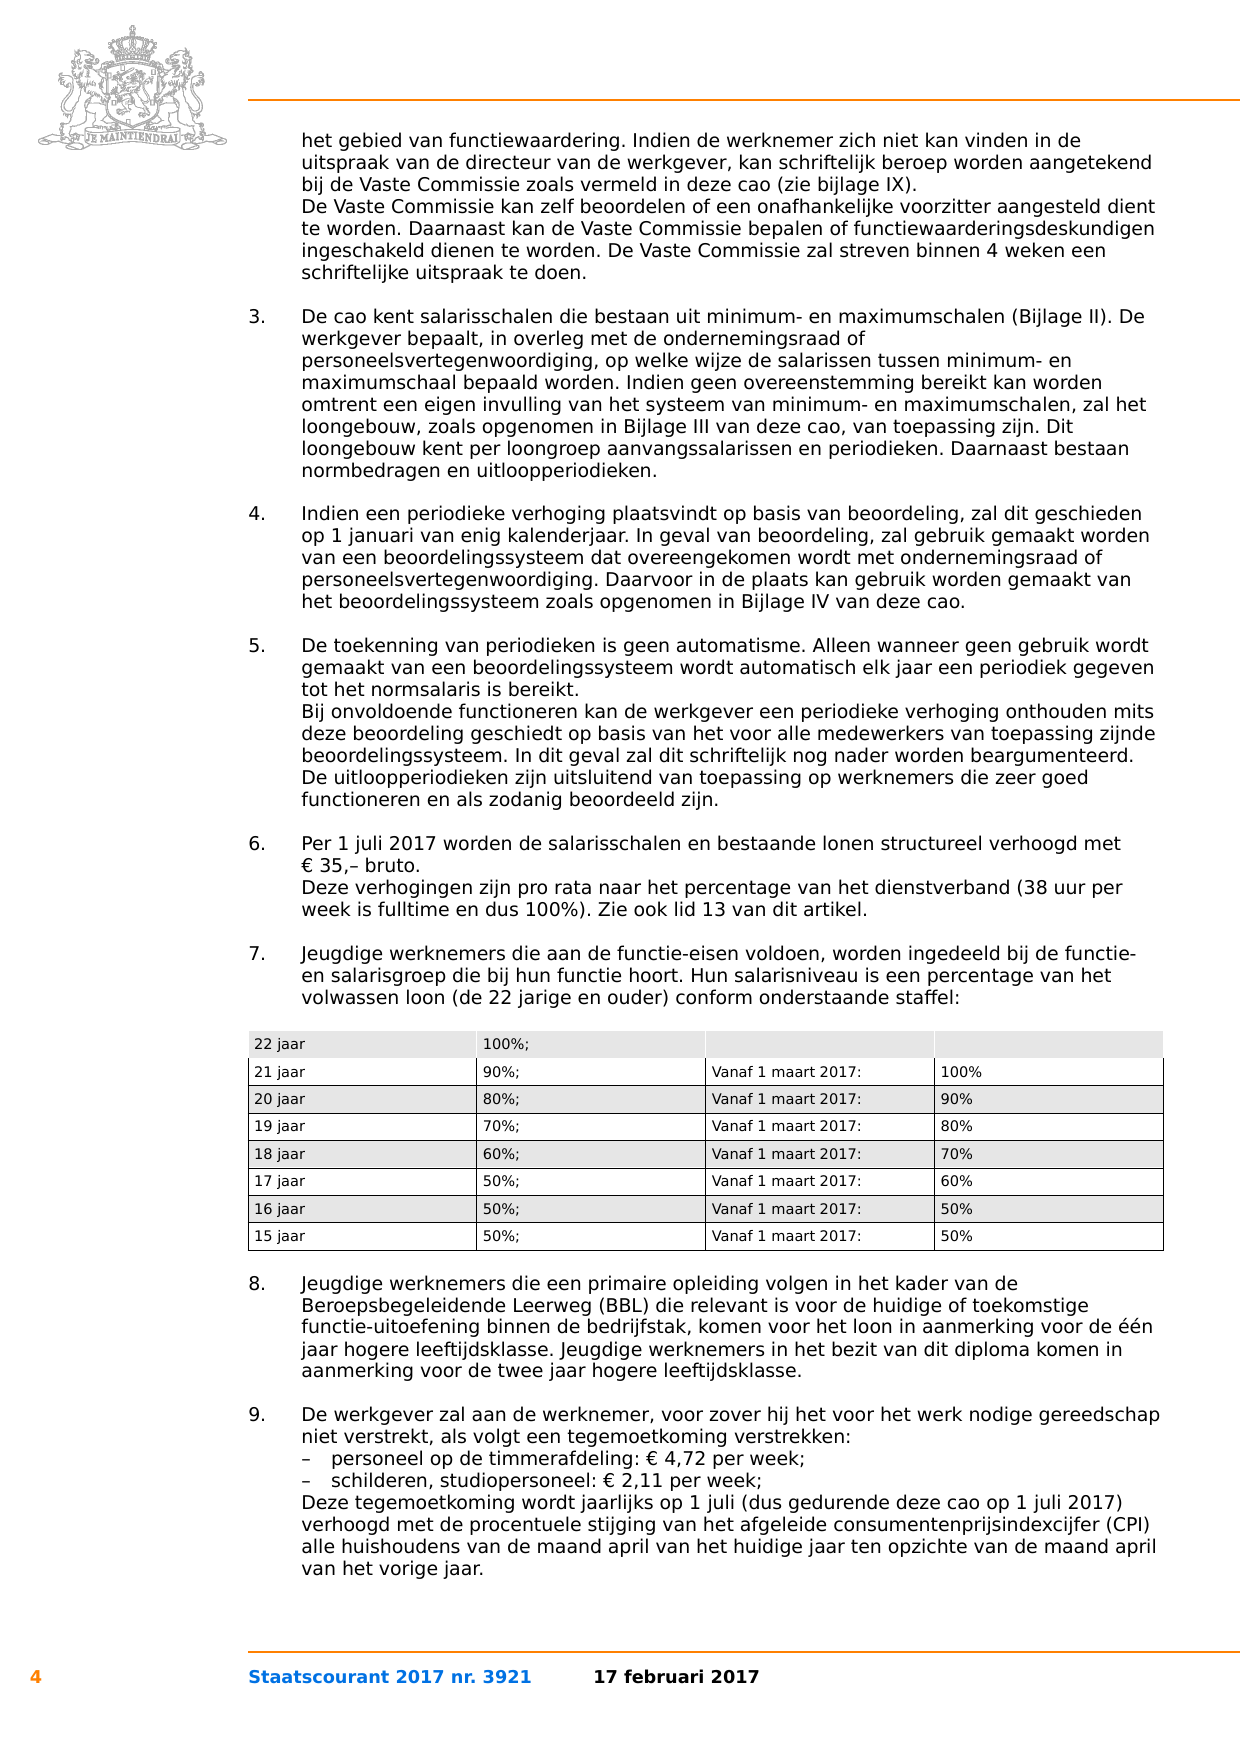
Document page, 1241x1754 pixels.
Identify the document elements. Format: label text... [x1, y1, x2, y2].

table_cell Vanaf 1 maart 2017: [706, 1169, 934, 1195]
table_header [706, 1031, 934, 1058]
text 5. De toekenning van periodieken is geen automatisme. Alleen wanneer geen gebruik wordt gemaakt van een beoordelingssysteem wordt automatisch elk jaar een periodiek gegeven tot het normsalaris is bereikt. [248, 635, 1163, 701]
table_cell 21 jaar [249, 1059, 476, 1085]
table_cell 50%; [477, 1169, 705, 1195]
table_cell Vanaf 1 maart 2017: [706, 1196, 934, 1222]
table_cell 50% [935, 1223, 1163, 1249]
table_header 100%; [477, 1031, 705, 1058]
table_cell Vanaf 1 maart 2017: [706, 1114, 934, 1140]
table_cell 50%; [477, 1223, 705, 1249]
table_cell 70%; [477, 1114, 705, 1140]
text Deze tegemoetkoming wordt jaarlijks op 1 juli (dus gedurende deze cao op 1 juli 2017) verhoogd met de procentuele stijging van het afgeleide consumentenprijsindexcijfer (CPI) alle huishoudens van de maand april van het huidige jaar ten opzichte van de maand april van het vorige jaar. [301, 1492, 1163, 1580]
table_cell 80%; [477, 1086, 705, 1113]
text 7. Jeugdige werknemers die aan de functie-eisen voldoen, worden ingedeeld bij de functie- en salarisgroep die bij hun functie hoort. Hun salarisniveau is een percentage van het volwassen loon (de 22 jarige en ouder) conform onderstaande staffel: [248, 943, 1163, 1008]
table_cell 90%; [477, 1059, 705, 1085]
text 4. Indien een periodieke verhoging plaatsvindt op basis van beoordeling, zal dit geschieden op 1 januari van enig kalenderjaar. In geval van beoordeling, zal gebruik gemaakt worden van een beoordelingssysteem dat overeengekomen wordt met ondernemingsraad of personeelsvertegenwoordiging. Daarvoor in de plaats kan gebruik worden gemaakt van het beoordelingssysteem zoals opgenomen in Bijlage IV van deze cao. [248, 503, 1163, 613]
text het gebied van functiewaardering. Indien de werknemer zich niet kan vinden in de uitspraak van de directeur van de werkgever, kan schriftelijk beroep worden aangetekend bij de Vaste Commissie zoals vermeld in deze cao (zie bijlage IX). [248, 130, 1163, 196]
text De uitloopperiodieken zijn uitsluitend van toepassing op werknemers die zeer goed functioneren en als zodanig beoordeeld zijn. [301, 767, 1163, 811]
table_cell Vanaf 1 maart 2017: [706, 1086, 934, 1113]
text – schilderen, studiopersoneel: € 2,11 per week; [301, 1470, 1163, 1492]
table_cell 20 jaar [249, 1086, 476, 1113]
table_cell 50%; [477, 1196, 705, 1222]
text De Vaste Commissie kan zelf beoordelen of een onafhankelijke voorzitter aangesteld dient te worden. Daarnaast kan de Vaste Commissie bepalen of functiewaarderingsdeskundigen ingeschakeld dienen te worden. De Vaste Commissie zal streven binnen 4 weken een schriftelijke uitspraak te doen. [301, 196, 1163, 284]
table_cell 18 jaar [249, 1141, 476, 1167]
text Deze verhogingen zijn pro rata naar het percentage van het dienstverband (38 uur per week is fulltime en dus 100%). Zie ook lid 13 van dit artikel. [301, 877, 1163, 921]
table_cell 90% [935, 1086, 1163, 1113]
picture [38, 25, 227, 150]
table_cell 100% [935, 1059, 1163, 1085]
table_cell Vanaf 1 maart 2017: [706, 1141, 934, 1167]
text 6. Per 1 juli 2017 worden de salarisschalen en bestaande lonen structureel verhoogd met € 35,– bruto. [248, 833, 1163, 877]
table_cell 50% [935, 1196, 1163, 1222]
table_cell 19 jaar [249, 1114, 476, 1140]
table_cell 60%; [477, 1141, 705, 1167]
table_cell 16 jaar [249, 1196, 476, 1222]
table_header [935, 1031, 1163, 1058]
table_cell 70% [935, 1141, 1163, 1167]
table_cell Vanaf 1 maart 2017: [706, 1223, 934, 1249]
table_cell 60% [935, 1169, 1163, 1195]
text – personeel op de timmerafdeling: € 4,72 per week; [301, 1448, 1163, 1470]
table_cell 17 jaar [249, 1169, 476, 1195]
text Bij onvoldoende functioneren kan de werkgever een periodieke verhoging onthouden mits deze beoordeling geschiedt op basis van het voor alle medewerkers van toepassing zijnde beoordelingssysteem. In dit geval zal dit schriftelijk nog nader worden beargumenteerd. [301, 701, 1163, 767]
table_header 22 jaar [249, 1031, 476, 1058]
table_cell 15 jaar [249, 1223, 476, 1249]
text 3. De cao kent salarisschalen die bestaan uit minimum- en maximumschalen (Bijlage II). De werkgever bepaalt, in overleg met de ondernemingsraad of personeelsvertegenwoordiging, op welke wijze de salarissen tussen minimum- en maximumschaal bepaald worden. Indien geen overeenstemming bereikt kan worden omtrent een eigen invulling van het systeem van minimum- en maximumschalen, zal het loongebouw, zoals opgenomen in Bijlage III van deze cao, van toepassing zijn. Dit loongebouw kent per loongroep aanvangssalarissen en periodieken. Daarnaast bestaan normbedragen en uitloopperiodieken. [248, 306, 1163, 481]
table_cell Vanaf 1 maart 2017: [706, 1059, 934, 1085]
text 8. Jeugdige werknemers die een primaire opleiding volgen in het kader van de Beroepsbegeleidende Leerweg (BBL) die relevant is voor de huidige of toekomstige functie-uitoefening binnen de bedrijfstak, komen voor het loon in aanmerking voor de één jaar hogere leeftijdsklasse. Jeugdige werknemers in het bezit van dit diploma komen in aanmerking voor de twee jaar hogere leeftijdsklasse. [248, 1272, 1163, 1382]
text 9. De werkgever zal aan de werknemer, voor zover hij het voor het werk nodige gereedschap niet verstrekt, als volgt een tegemoetkoming verstrekken: [248, 1404, 1163, 1448]
table_cell 80% [935, 1114, 1163, 1140]
